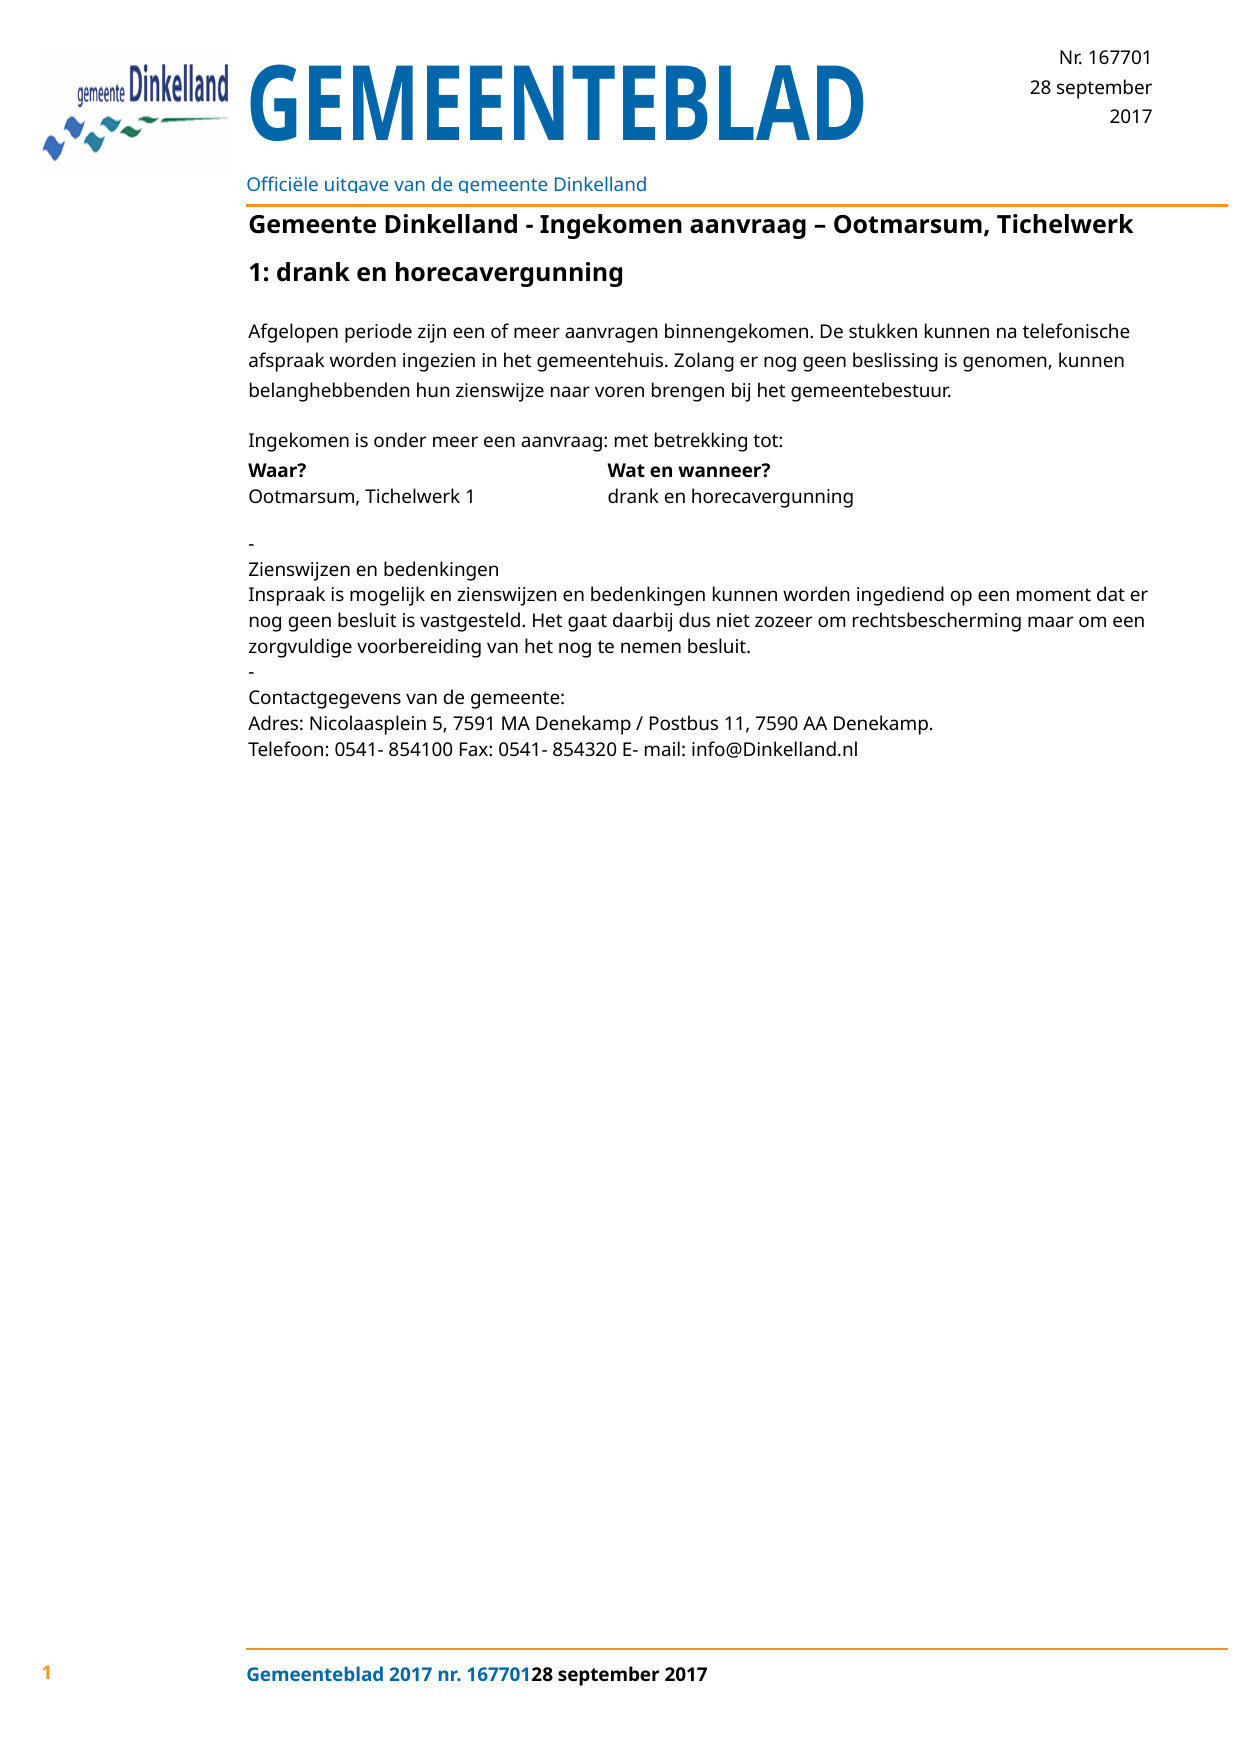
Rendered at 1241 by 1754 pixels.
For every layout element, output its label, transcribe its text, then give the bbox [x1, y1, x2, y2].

text Contactgegevens van de gemeente: [248, 684, 1152, 710]
text Adres: Nicolaasplein 5, 7591 MA Denekamp / Postbus 11, 7590 AA Denekamp. [248, 710, 1152, 736]
table_header Waar? [248, 457, 607, 483]
text Telefoon: 0541- 854100 Fax: 0541- 854320 E- mail: info@Dinkelland.nl [248, 736, 1152, 762]
text Zienswijzen en bedenkingen [248, 556, 1152, 582]
text - [248, 659, 1152, 684]
table_cell drank en horecavergunning [608, 483, 1152, 509]
text Ingekomen is onder meer een aanvraag: met betrekking tot: [248, 427, 1152, 453]
picture [41, 47, 231, 172]
text Gemeente Dinkelland - Ingekomen aanvraag – Ootmarsum, Tichelwerk 1: drank en horecavergunning [248, 207, 1152, 288]
table_header Wat en wanneer? [608, 457, 1152, 483]
text - [248, 530, 1152, 556]
text Afgelopen periode zijn een of meer aanvragen binnengekomen. De stukken kunnen na telefonische afspraak worden ingezien in het gemeentehuis. Zolang er nog geen beslissing is genomen, kunnen belanghebbenden hun zienswijze naar voren brengen bij het gemeentebestuur. [248, 318, 1152, 403]
text Inspraak is mogelijk en zienswijzen en bedenkingen kunnen worden ingediend op een moment dat er nog geen besluit is vastgesteld. Het gaat daarbij dus niet zozeer om rechtsbescherming maar om een zorgvuldige voorbereiding van het nog te nemen besluit. [248, 582, 1152, 659]
table_cell Ootmarsum, Tichelwerk 1 [248, 483, 607, 509]
